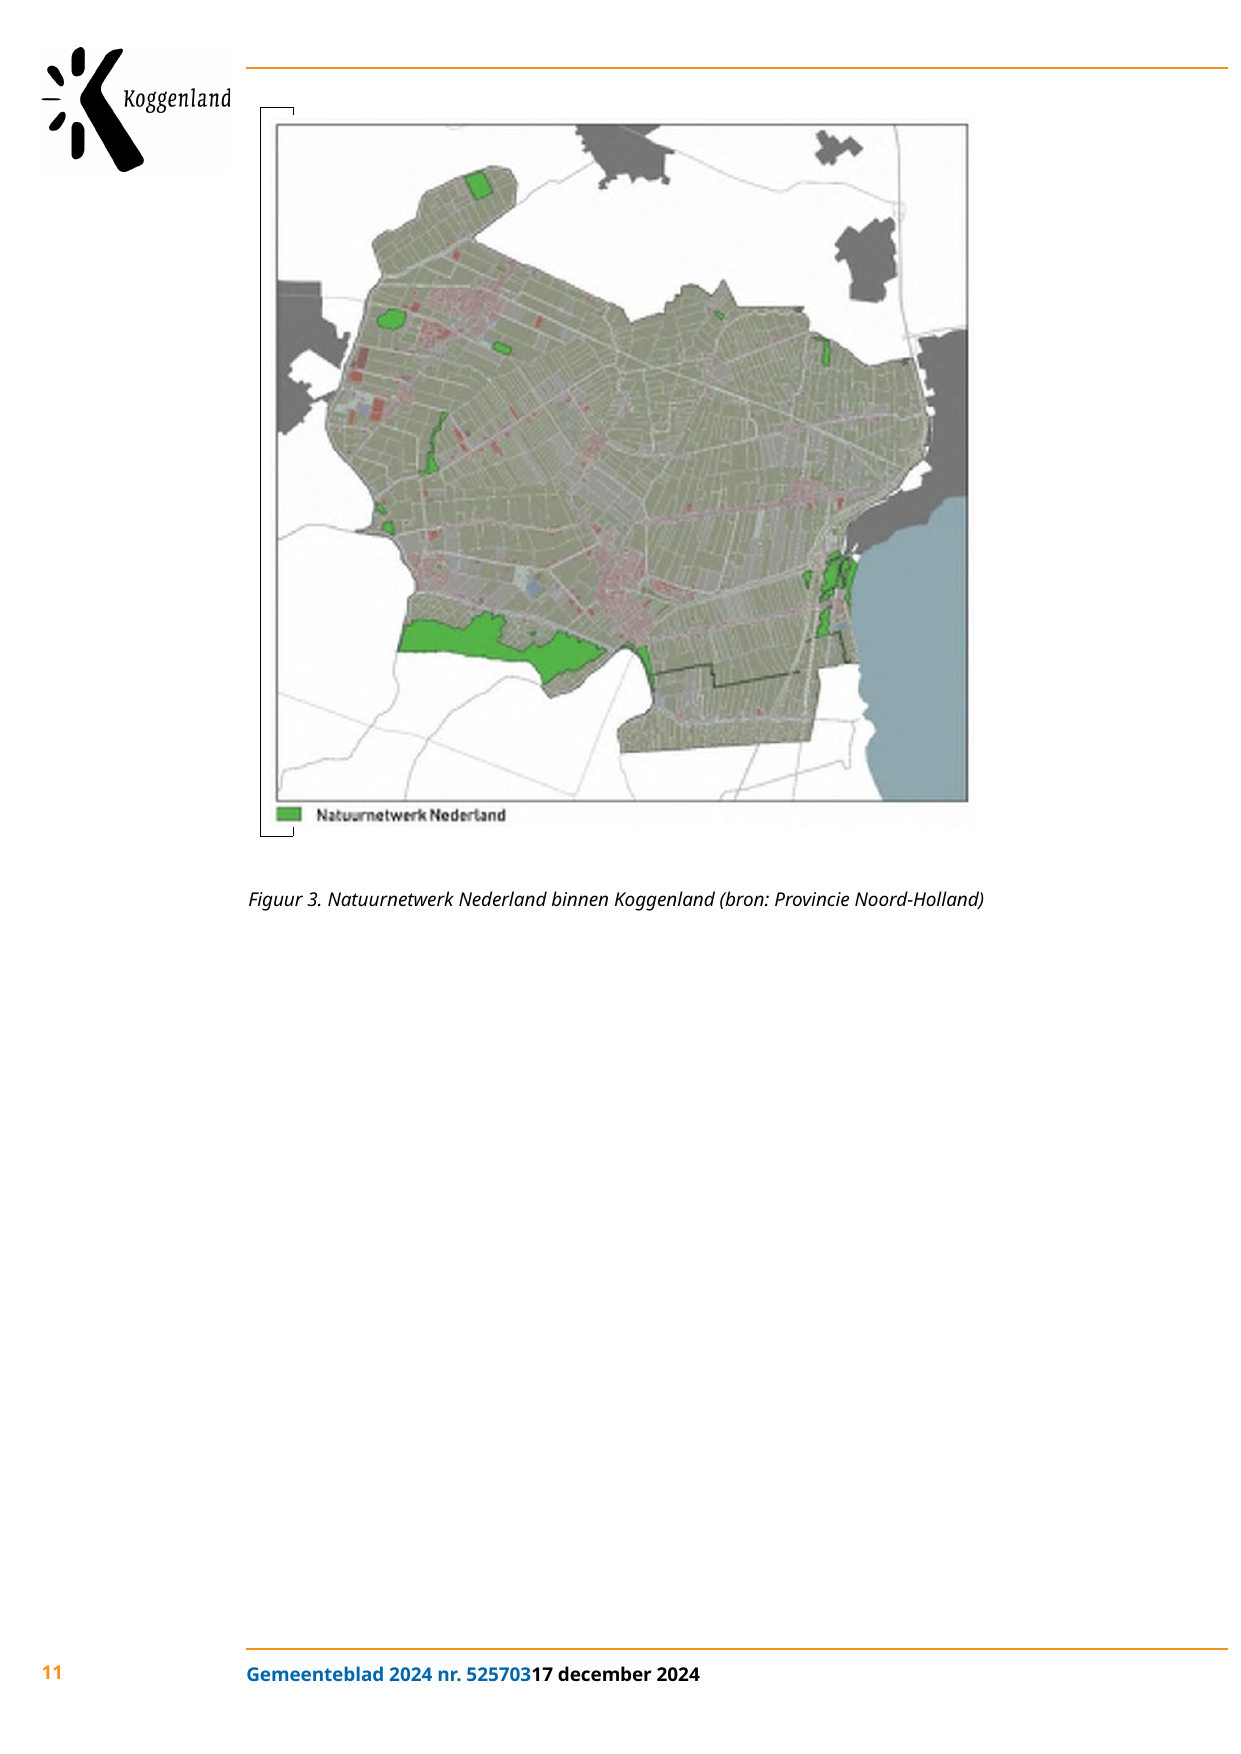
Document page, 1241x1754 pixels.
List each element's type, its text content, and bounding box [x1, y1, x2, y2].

text Figuur 3. Natuurnetwerk Nederland binnen Koggenland (bron: Provincie Noord-Holland) [248, 887, 1152, 912]
picture [268, 115, 978, 827]
picture [41, 47, 231, 172]
